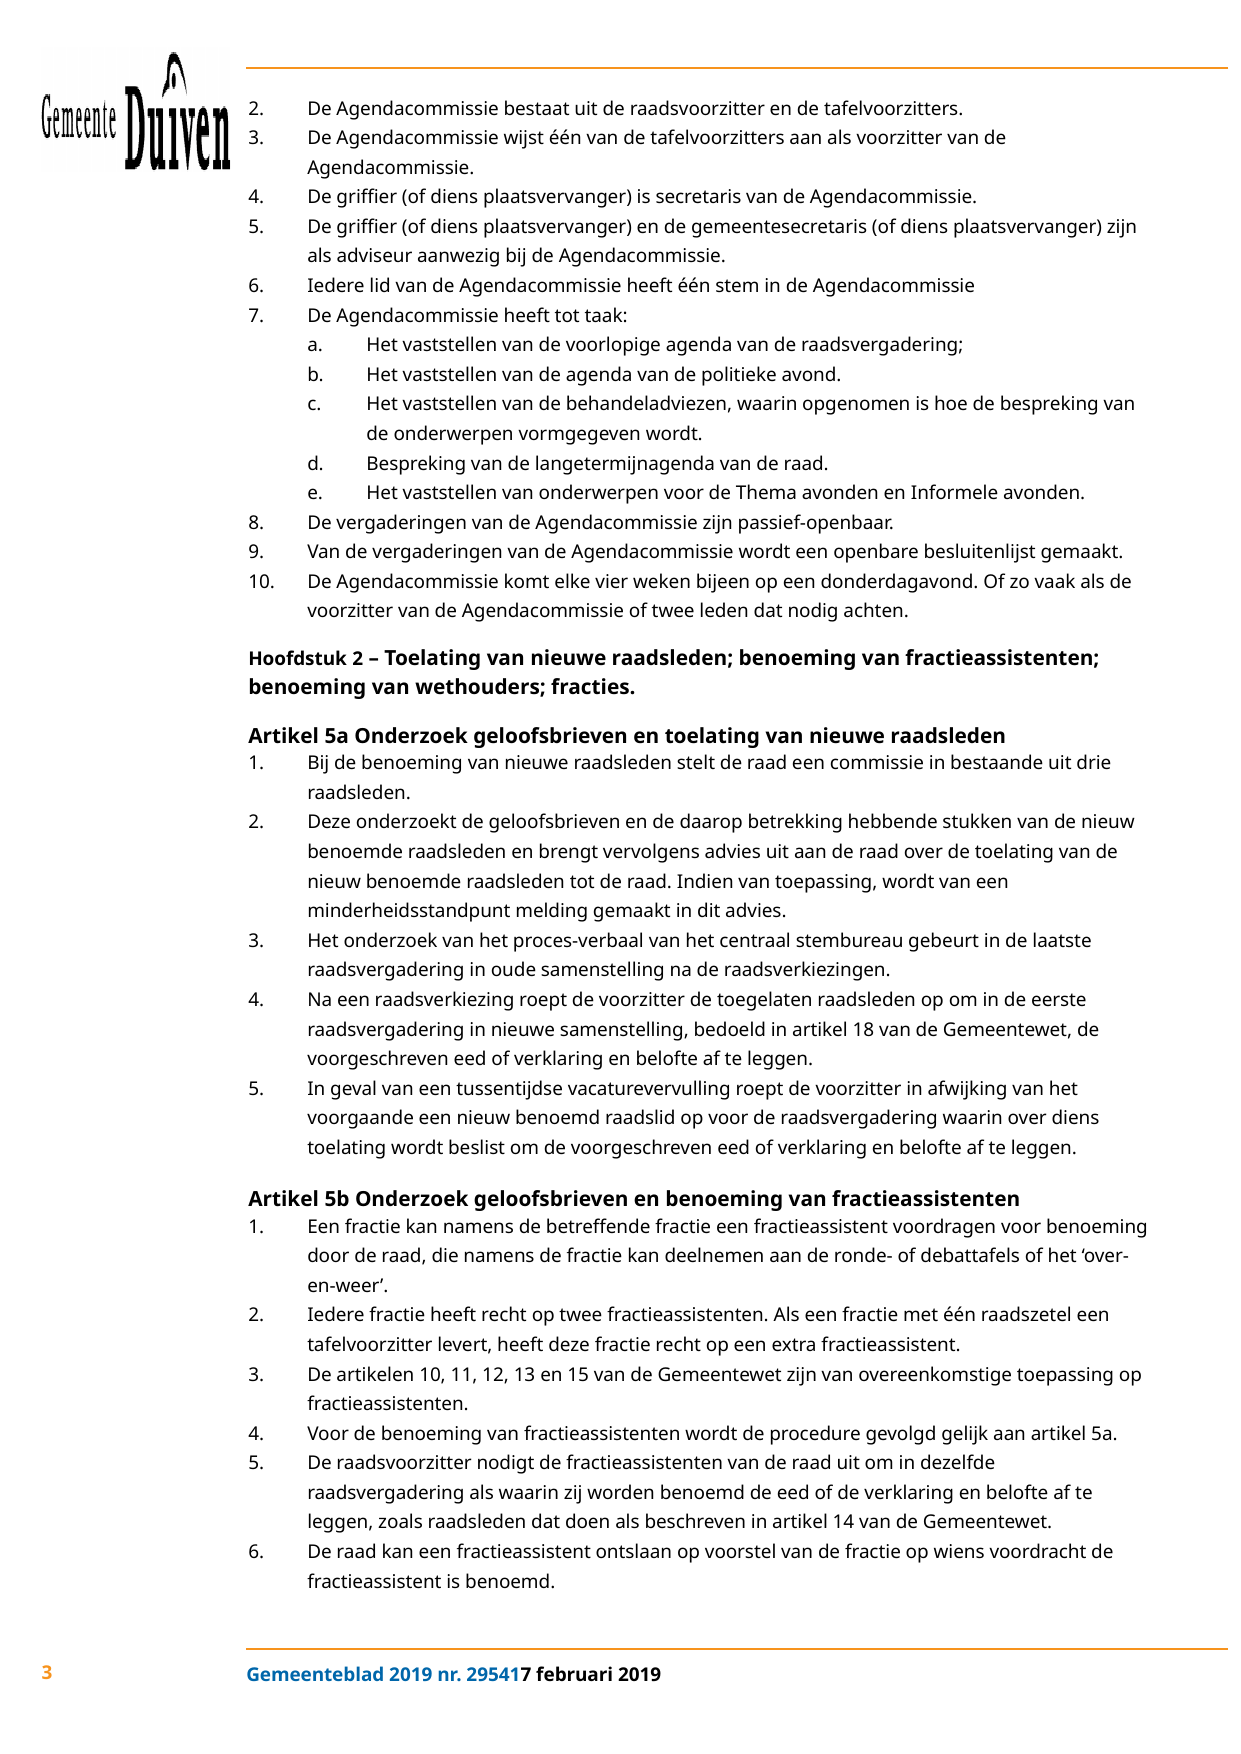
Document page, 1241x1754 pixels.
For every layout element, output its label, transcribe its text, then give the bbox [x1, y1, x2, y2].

text Artikel 5a Onderzoek geloofsbrieven en toelating van nieuwe raadsleden [248, 721, 1152, 749]
picture [41, 47, 231, 172]
list De raad kan een fractieassistent ontslaan op voorstel van de fractie op wiens voordracht de fractieassistent is benoemd. [248, 1538, 1152, 1594]
list De Agendacommissie wijst één van de tafelvoorzitters aan als voorzitter van de Agendacommissie. [248, 124, 1152, 180]
list De Agendacommissie komt elke vier weken bijeen op een donderdagavond. Of zo vaak als de voorzitter van de Agendacommissie of twee leden dat nodig achten. [248, 568, 1152, 623]
list De vergaderingen van de Agendacommissie zijn passief-openbaar. [248, 509, 1152, 535]
list Deze onderzoekt de geloofsbrieven en de daarop betrekking hebbende stukken van de nieuw benoemde raadsleden en brengt vervolgens advies uit aan de raad over de toelating van de nieuw benoemde raadsleden tot de raad. Indien van toepassing, wordt van een minderheidsstandpunt melding gemaakt in dit advies. [248, 809, 1152, 923]
list Iedere fractie heeft recht op twee fractieassistenten. Als een fractie met één raadszetel een tafelvoorzitter levert, heeft deze fractie recht op een extra fractieassistent. [248, 1302, 1152, 1357]
list Het onderzoek van het proces-verbaal van het centraal stembureau gebeurt in de laatste raadsvergadering in oude samenstelling na de raadsverkiezingen. [248, 927, 1152, 982]
list Een fractie kan namens de betreffende fractie een fractieassistent voordragen voor benoeming door de raad, die namens de fractie kan deelnemen aan de ronde- of debattafels of het ‘over-en-weer’. [248, 1213, 1152, 1298]
list De artikelen 10, 11, 12, 13 en 15 van de Gemeentewet zijn van overeenkomstige toepassing op fractieassistenten. [248, 1361, 1152, 1416]
list De Agendacommissie heeft tot taak: [248, 302, 1152, 328]
text Artikel 5b Onderzoek geloofsbrieven en benoeming van fractieassistenten [248, 1184, 1152, 1213]
list De griffier (of diens plaatsvervanger) is secretaris van de Agendacommissie. [248, 183, 1152, 209]
list De Agendacommissie bestaat uit de raadsvoorzitter en de tafelvoorzitters. [248, 95, 1152, 121]
list Voor de benoeming van fractieassistenten wordt de procedure gevolgd gelijk aan artikel 5a. [248, 1420, 1152, 1446]
list Van de vergaderingen van de Agendacommissie wordt een openbare besluitenlijst gemaakt. [248, 538, 1152, 564]
list Na een raadsverkiezing roept de voorzitter de toegelaten raadsleden op om in de eerste raadsvergadering in nieuwe samenstelling, bedoeld in artikel 18 van de Gemeentewet, de voorgeschreven eed of verklaring en belofte af te leggen. [248, 986, 1152, 1071]
list Het vaststellen van de agenda van de politieke avond. [307, 361, 1152, 387]
list Het vaststellen van de voorlopige agenda van de raadsvergadering; [307, 331, 1152, 357]
text Hoofdstuk 2 – Toelating van nieuwe raadsleden; benoeming van fractieassistenten; benoeming van wethouders; fracties. [248, 643, 1152, 700]
list Het vaststellen van onderwerpen voor de Thema avonden en Informele avonden. [307, 479, 1152, 505]
list De griffier (of diens plaatsvervanger) en de gemeentesecretaris (of diens plaatsvervanger) zijn als adviseur aanwezig bij de Agendacommissie. [248, 213, 1152, 268]
list Iedere lid van de Agendacommissie heeft één stem in de Agendacommissie [248, 272, 1152, 298]
list Bij de benoeming van nieuwe raadsleden stelt de raad een commissie in bestaande uit drie raadsleden. [248, 749, 1152, 805]
list Het vaststellen van de behandeladviezen, waarin opgenomen is hoe de bespreking van de onderwerpen vormgegeven wordt. [307, 391, 1152, 446]
list De raadsvoorzitter nodigt de fractieassistenten van de raad uit om in dezelfde raadsvergadering als waarin zij worden benoemd de eed of de verklaring en belofte af te leggen, zoals raadsleden dat doen als beschreven in artikel 14 van de Gemeentewet. [248, 1449, 1152, 1534]
list Bespreking van de langetermijnagenda van de raad. [307, 450, 1152, 476]
list In geval van een tussentijdse vacaturevervulling roept de voorzitter in afwijking van het voorgaande een nieuw benoemd raadslid op voor de raadsvergadering waarin over diens toelating wordt beslist om de voorgeschreven eed of verklaring en belofte af te leggen. [248, 1075, 1152, 1160]
